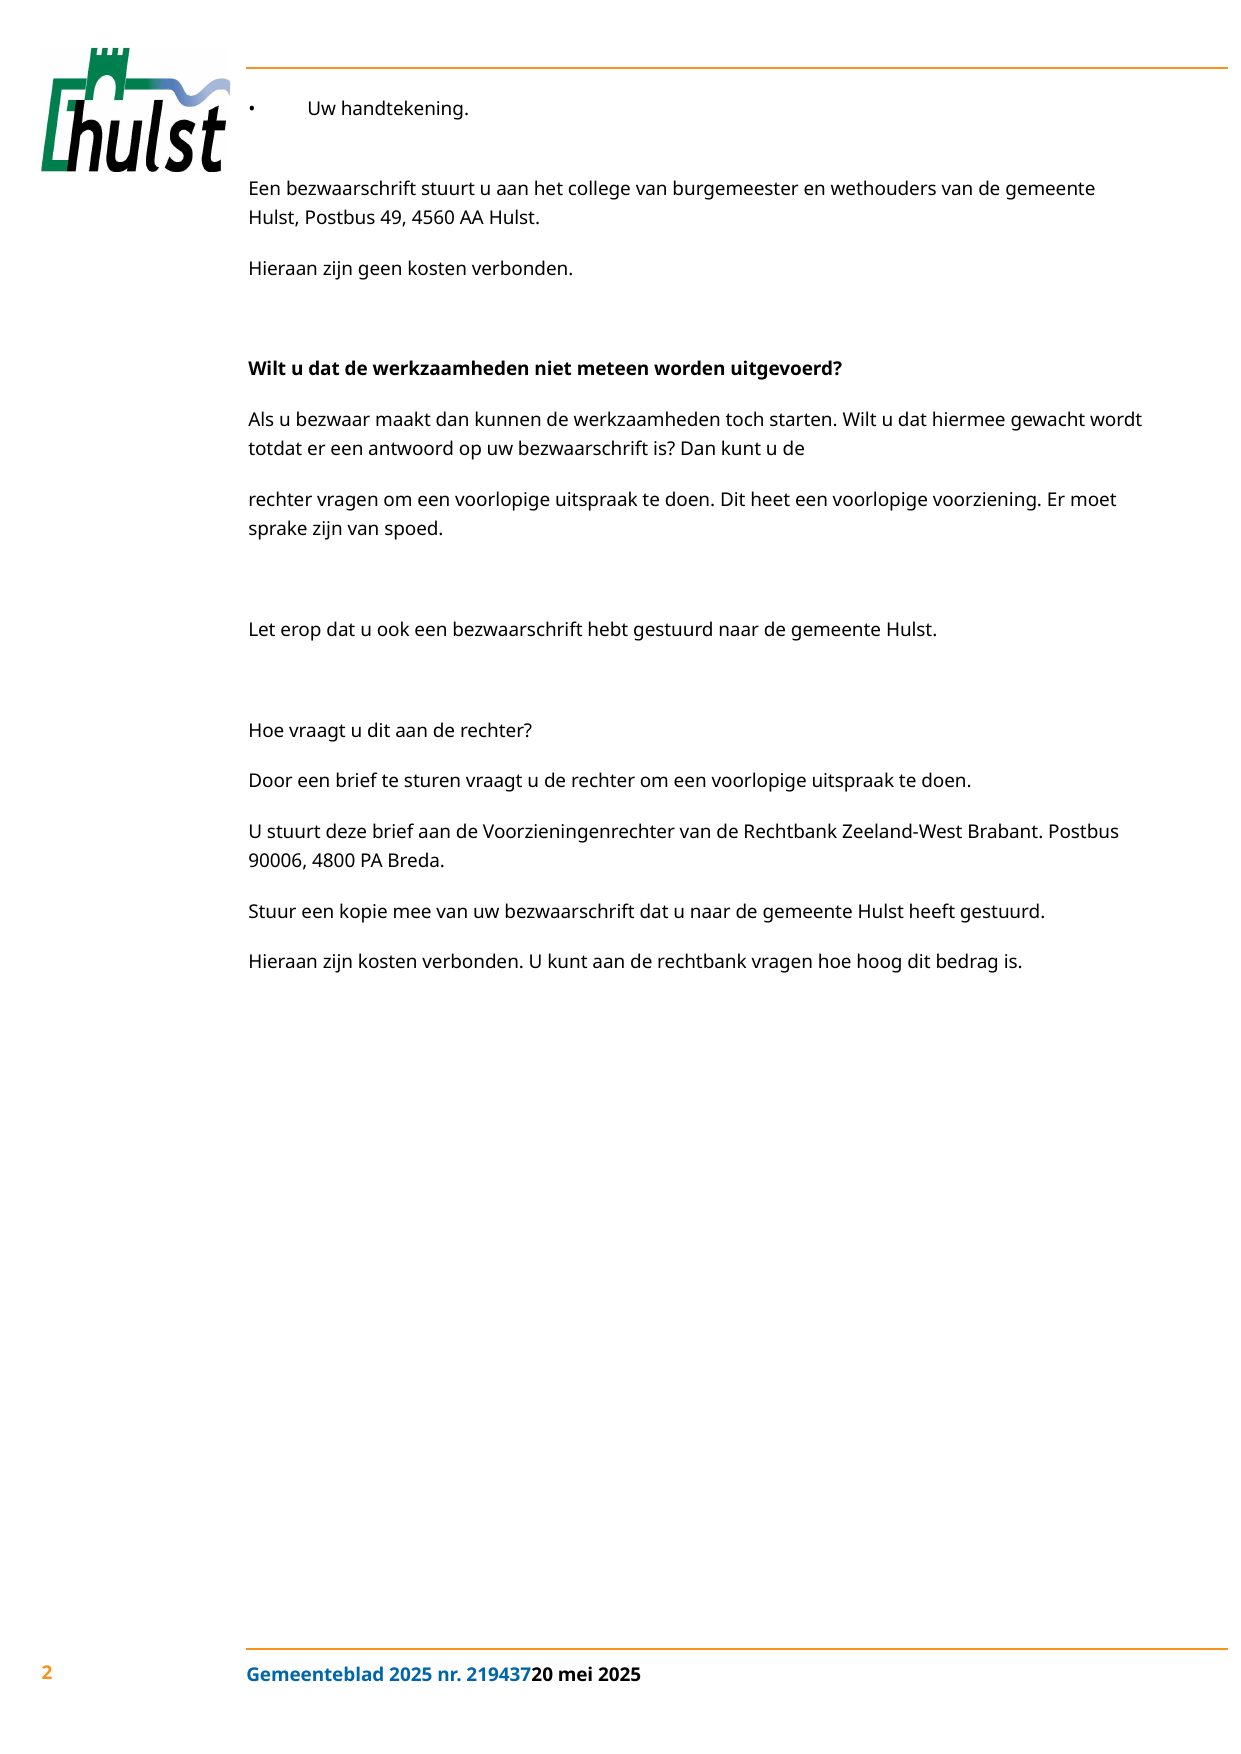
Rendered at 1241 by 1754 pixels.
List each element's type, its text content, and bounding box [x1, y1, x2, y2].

picture [41, 47, 231, 172]
text Een bezwaarschrift stuurt u aan het college van burgemeester en wethouders van de gemeente Hulst, Postbus 49, 4560 AA Hulst. [248, 175, 1152, 230]
text Stuur een kopie mee van uw bezwaarschrift dat u naar de gemeente Hulst heeft gestuurd. [248, 898, 1152, 924]
text Hoe vraagt u dit aan de rechter? [248, 717, 1152, 743]
text Wilt u dat de werkzaamheden niet meteen worden uitgevoerd? [248, 356, 1152, 381]
list Uw handtekening. [248, 95, 1152, 121]
text Door een brief te sturen vraagt u de rechter om een voorlopige uitspraak te doen. [248, 768, 1152, 793]
text Als u bezwaar maakt dan kunnen de werkzaamheden toch starten. Wilt u dat hiermee gewacht wordt totdat er een antwoord op uw bezwaarschrift is? Dan kunt u de [248, 406, 1152, 461]
text Hieraan zijn geen kosten verbonden. [248, 255, 1152, 281]
text U stuurt deze brief aan de Voorzieningenrechter van de Rechtbank Zeeland-West Brabant. Postbus 90006, 4800 PA Breda. [248, 818, 1152, 873]
text Hieraan zijn kosten verbonden. U kunt aan de rechtbank vragen hoe hoog dit bedrag is. [248, 948, 1152, 974]
text Let erop dat u ook een bezwaarschrift hebt gestuurd naar de gemeente Hulst. [248, 616, 1152, 642]
text rechter vragen om een voorlopige uitspraak te doen. Dit heet een voorlopige voorziening. Er moet sprake zijn van spoed. [248, 486, 1152, 541]
